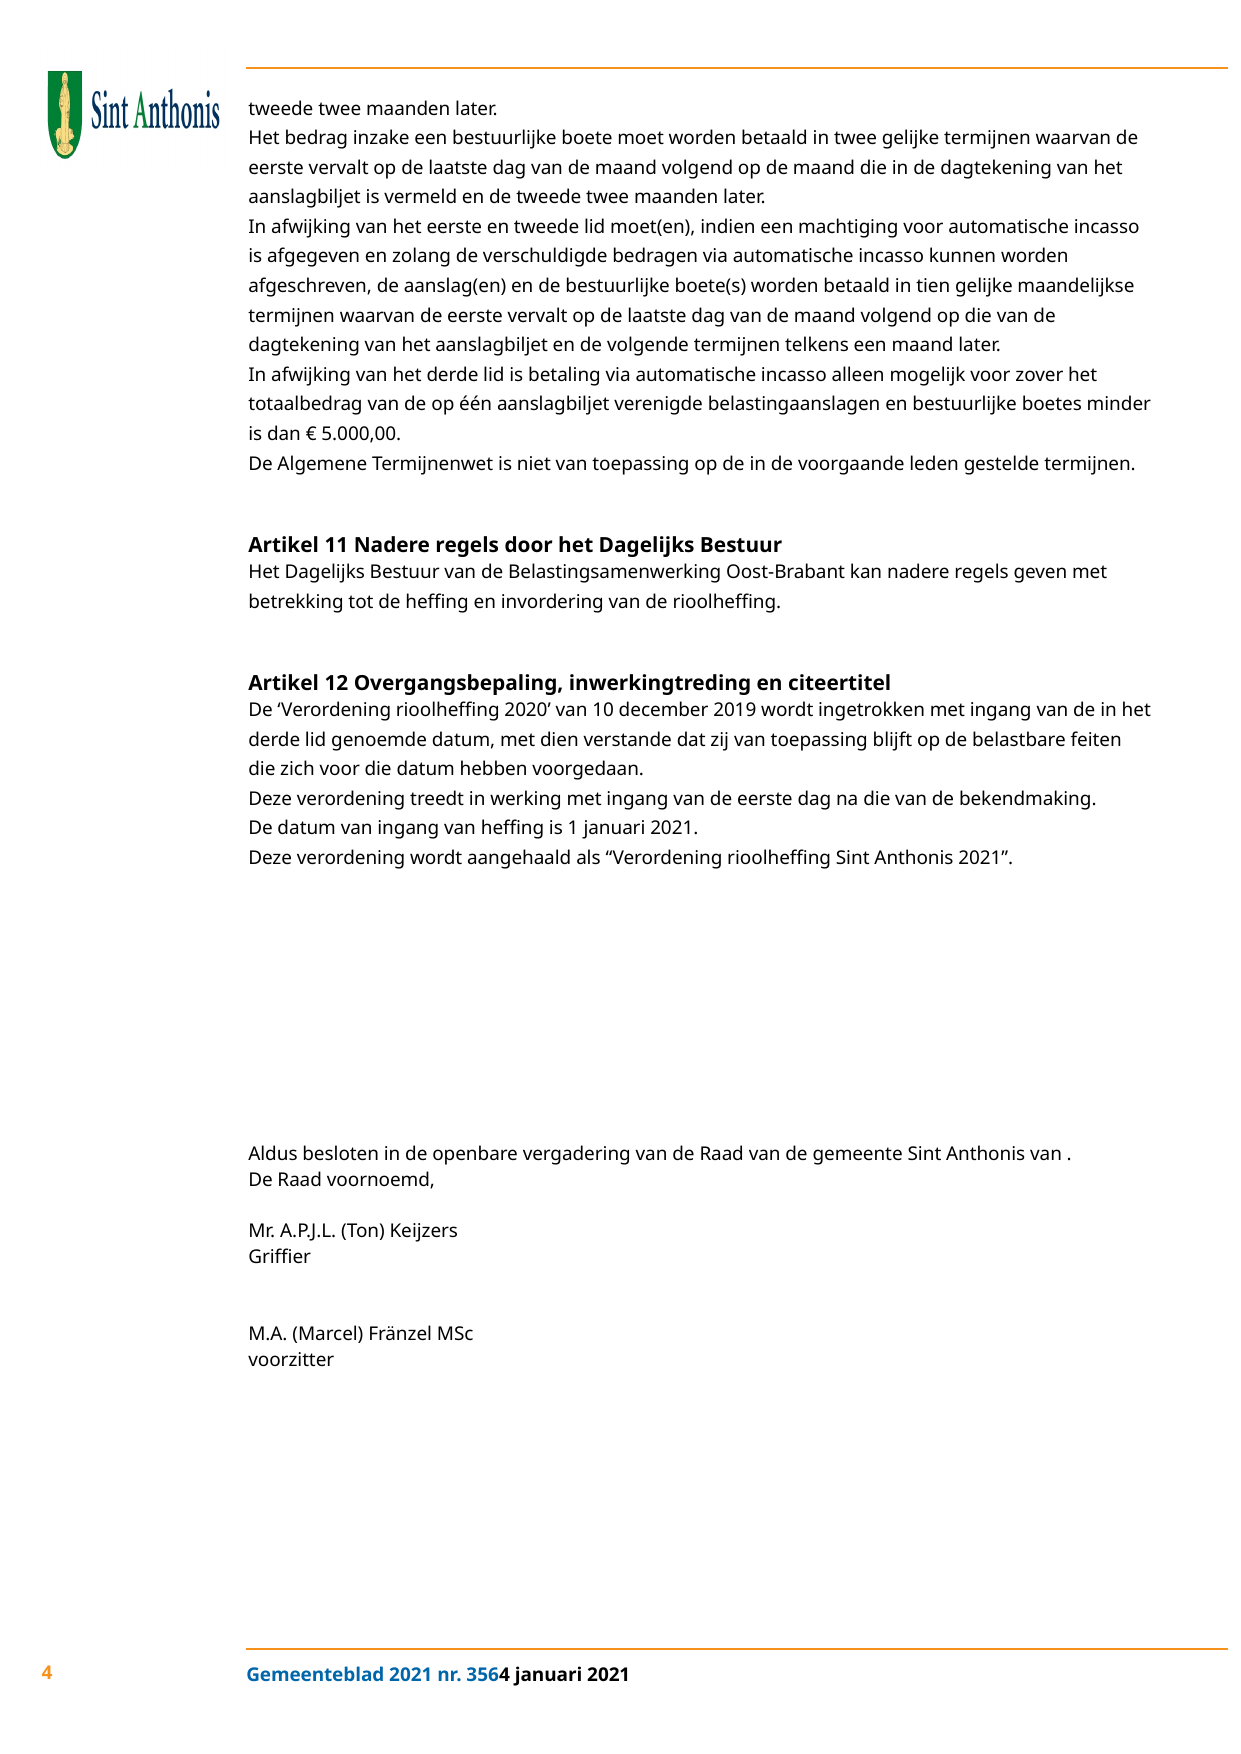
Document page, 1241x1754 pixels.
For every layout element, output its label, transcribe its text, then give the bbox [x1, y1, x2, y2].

text De Algemene Termijnenwet is niet van toepassing op de in de voorgaande leden gestelde termijnen. [248, 450, 1152, 476]
text tweede twee maanden later. [248, 95, 1152, 121]
text M.A. (Marcel) Fränzel MSc [248, 1320, 1152, 1346]
text Artikel 12 Overgangsbepaling, inwerkingtreding en citeertitel [248, 668, 1152, 696]
picture [41, 47, 231, 172]
text De ‘Verordening rioolheffing 2020’ van 10 december 2019 wordt ingetrokken met ingang van de in het derde lid genoemde datum, met dien verstande dat zij van toepassing blijft op de belastbare feiten die zich voor die datum hebben voorgedaan. [248, 696, 1152, 781]
text De Raad voornoemd, [248, 1166, 1152, 1191]
text Het Dagelijks Bestuur van de Belastingsamenwerking Oost-Brabant kan nadere regels geven met betrekking tot de heffing en invordering van de rioolheffing. [248, 558, 1152, 613]
text voorzitter [248, 1346, 1152, 1372]
text Artikel 11 Nadere regels door het Dagelijks Bestuur [248, 530, 1152, 558]
text Deze verordening wordt aangehaald als “Verordening rioolheffing Sint Anthonis 2021”. [248, 844, 1152, 870]
text Het bedrag inzake een bestuurlijke boete moet worden betaald in twee gelijke termijnen waarvan de eerste vervalt op de laatste dag van de maand volgend op de maand die in de dagtekening van het aanslagbiljet is vermeld en de tweede twee maanden later. [248, 124, 1152, 209]
text Aldus besloten in de openbare vergadering van de Raad van de gemeente Sint Anthonis van . [248, 1140, 1152, 1166]
text In afwijking van het derde lid is betaling via automatische incasso alleen mogelijk voor zover het totaalbedrag van de op één aanslagbiljet verenigde belastingaanslagen en bestuurlijke boetes minder is dan € 5.000,00. [248, 361, 1152, 446]
text De datum van ingang van heffing is 1 januari 2021. [248, 814, 1152, 840]
text In afwijking van het eerste en tweede lid moet(en), indien een machtiging voor automatische incasso is afgegeven en zolang de verschuldigde bedragen via automatische incasso kunnen worden afgeschreven, de aanslag(en) en de bestuurlijke boete(s) worden betaald in tien gelijke maandelijkse termijnen waarvan de eerste vervalt op de laatste dag van de maand volgend op die van de dagtekening van het aanslagbiljet en de volgende termijnen telkens een maand later. [248, 213, 1152, 357]
text Deze verordening treedt in werking met ingang van de eerste dag na die van de bekendmaking. [248, 785, 1152, 811]
text Griffier [248, 1243, 1152, 1269]
text Mr. A.P.J.L. (Ton) Keijzers [248, 1217, 1152, 1243]
